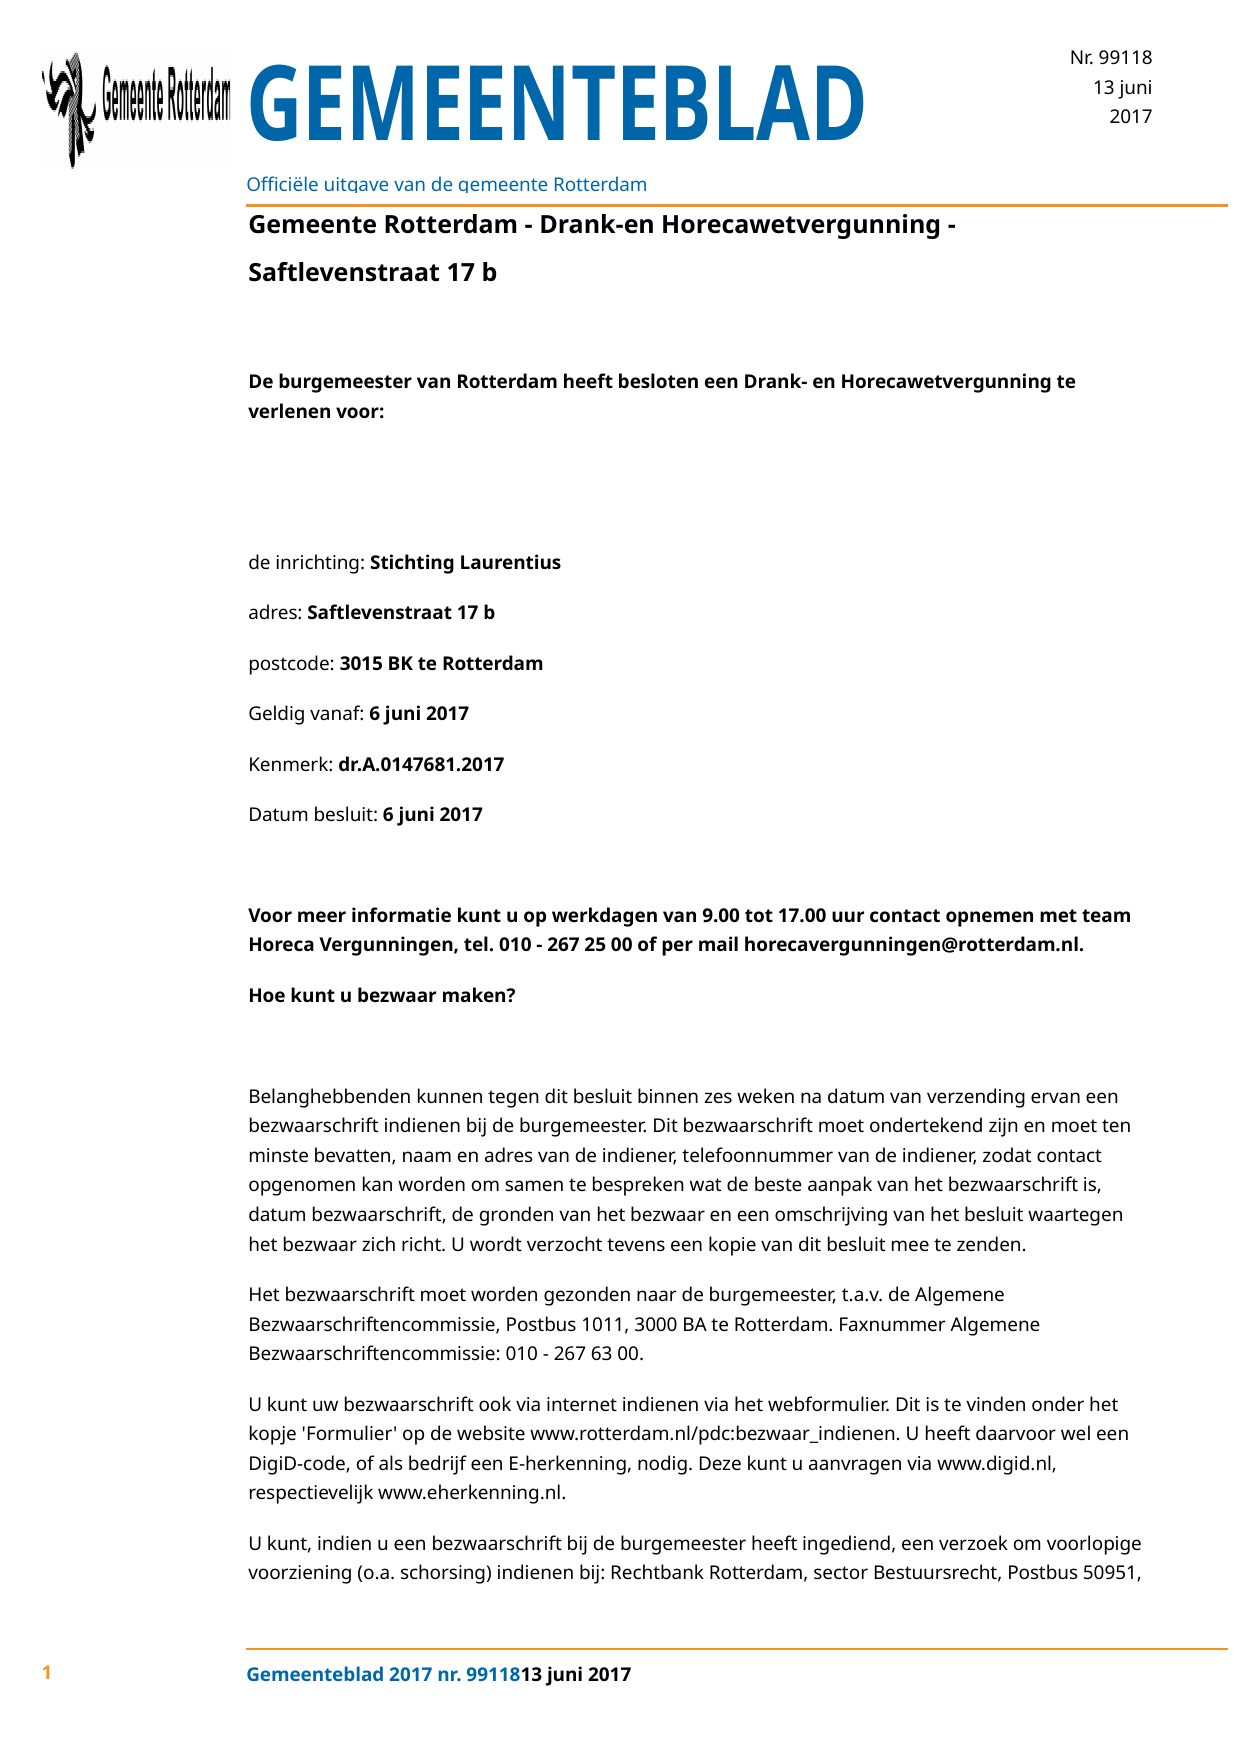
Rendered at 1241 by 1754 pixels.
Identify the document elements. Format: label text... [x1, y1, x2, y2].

text Kenmerk: dr.A.0147681.2017 [248, 751, 1152, 777]
text Belanghebbenden kunnen tegen dit besluit binnen zes weken na datum van verzending ervan een bezwaarschrift indienen bij de burgemeester. Dit bezwaarschrift moet ondertekend zijn en moet ten minste bevatten, naam en adres van de indiener, telefoonnummer van de indiener, zodat contact opgenomen kan worden om samen te bespreken wat de beste aanpak van het bezwaarschrift is, datum bezwaarschrift, de gronden van het bezwaar en een omschrijving van het besluit waartegen het bezwaar zich richt. U wordt verzocht tevens een kopie van dit besluit mee te zenden. [248, 1083, 1152, 1257]
text Het bezwaarschrift moet worden gezonden naar de burgemeester, t.a.v. de Algemene Bezwaarschriftencommissie, Postbus 1011, 3000 BA te Rotterdam. Faxnummer Algemene Bezwaarschriftencommissie: 010 - 267 63 00. [248, 1281, 1152, 1366]
text Datum besluit: 6 juni 2017 [248, 801, 1152, 827]
text de inrichting: Stichting Laurentius [248, 549, 1152, 575]
picture [41, 47, 231, 172]
text adres: Saftlevenstraat 17 b [248, 599, 1152, 625]
text Geldig vanaf: 6 juni 2017 [248, 700, 1152, 726]
text Hoe kunt u bezwaar maken? [248, 982, 1152, 1008]
text Voor meer informatie kunt u op werkdagen van 9.00 tot 17.00 uur contact opnemen met team Horeca Vergunningen, tel. 010 - 267 25 00 of per mail horecavergunningen@rotterdam.nl. [248, 902, 1152, 957]
text postcode: 3015 BK te Rotterdam [248, 650, 1152, 676]
text U kunt uw bezwaarschrift ook via internet indienen via het webformulier. Dit is te vinden onder het kopje 'Formulier' op de website www.rotterdam.nl/pdc:bezwaar_indienen. U heeft daarvoor wel een DigiD-code, of als bedrijf een E-herkenning, nodig. Deze kunt u aanvragen via www.digid.nl, respectievelijk www.eherkenning.nl. [248, 1391, 1152, 1505]
text Gemeente Rotterdam - Drank-en Horecawetvergunning - Saftlevenstraat 17 b [248, 207, 1152, 288]
text De burgemeester van Rotterdam heeft besloten een Drank- en Horecawetvergunning te verlenen voor: [248, 368, 1152, 424]
text U kunt, indien u een bezwaarschrift bij de burgemeester heeft ingediend, een verzoek om voorlopige voorziening (o.a. schorsing) indienen bij: Rechtbank Rotterdam, sector Bestuursrecht, Postbus 50951, [248, 1530, 1152, 1585]
